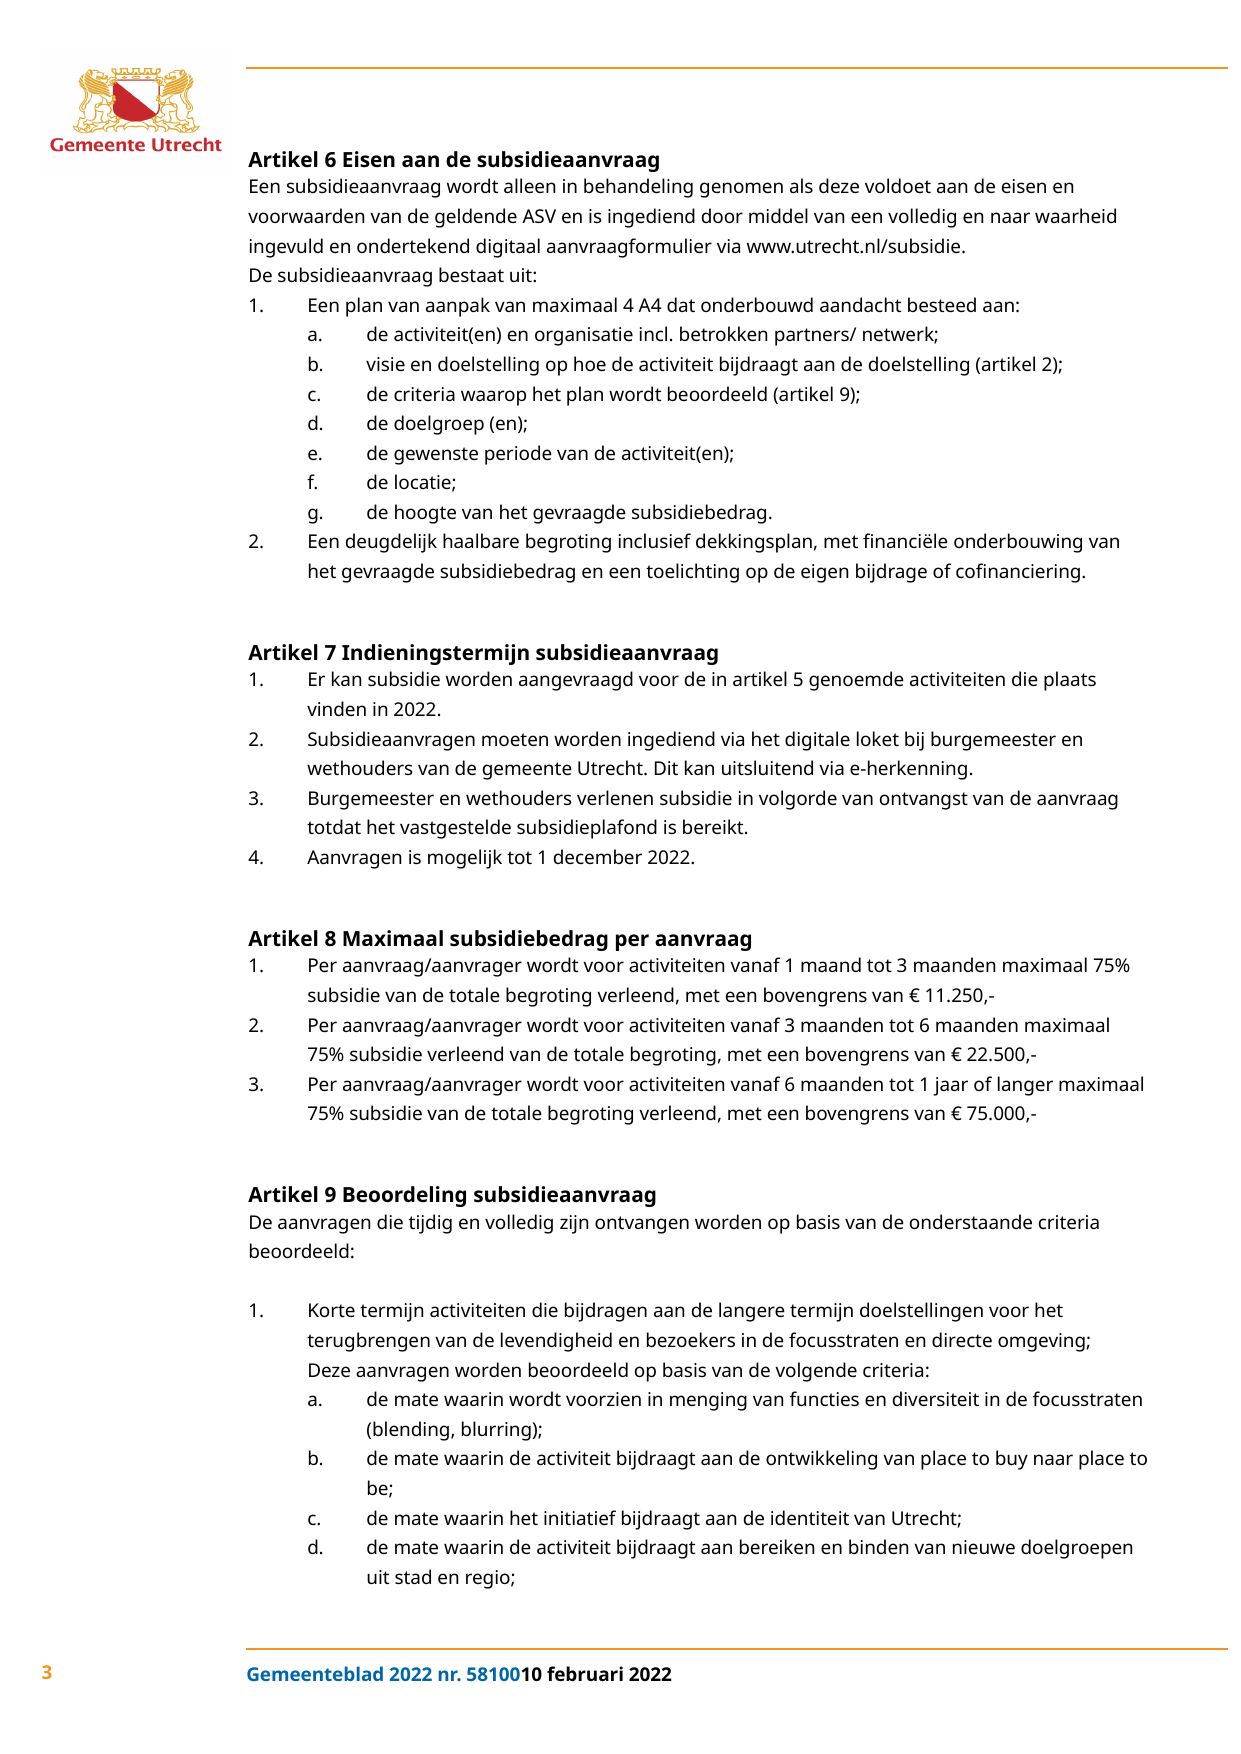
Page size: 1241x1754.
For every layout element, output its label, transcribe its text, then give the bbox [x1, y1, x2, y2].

list visie en doelstelling op hoe de activiteit bijdraagt aan de doelstelling (artikel 2); [307, 351, 1152, 377]
list Deze aanvragen worden beoordeeld op basis van de volgende criteria: [248, 1357, 1152, 1383]
list de mate waarin het initiatief bijdraagt aan de identiteit van Utrecht; [307, 1505, 1152, 1531]
list Een deugdelijk haalbare begroting inclusief dekkingsplan, met financiële onderbouwing van het gevraagde subsidiebedrag en een toelichting op de eigen bijdrage of cofinanciering. [248, 529, 1152, 584]
picture [41, 47, 231, 172]
list de mate waarin de activiteit bijdraagt aan de ontwikkeling van place to buy naar place to be; [307, 1446, 1152, 1501]
text Een subsidieaanvraag wordt alleen in behandeling genomen als deze voldoet aan de eisen en voorwaarden van de geldende ASV en is ingediend door middel van een volledig en naar waarheid ingevuld en ondertekend digitaal aanvraagformulier via www.utrecht.nl/subsidie. [248, 174, 1152, 258]
list Per aanvraag/aanvrager wordt voor activiteiten vanaf 6 maanden tot 1 jaar of langer maximaal 75% subsidie van de totale begroting verleend, met een bovengrens van € 75.000,- [248, 1071, 1152, 1126]
text De aanvragen die tijdig en volledig zijn ontvangen worden op basis van de onderstaande criteria beoordeeld: [248, 1209, 1152, 1264]
text Artikel 7 Indieningstermijn subsidieaanvraag [248, 638, 1152, 667]
list de locatie; [307, 469, 1152, 495]
list de hoogte van het gevraagde subsidiebedrag. [307, 499, 1152, 525]
list de gewenste periode van de activiteit(en); [307, 440, 1152, 466]
list de mate waarin de activiteit bijdraagt aan bereiken en binden van nieuwe doelgroepen uit stad en regio; [307, 1534, 1152, 1590]
list de criteria waarop het plan wordt beoordeeld (artikel 9); [307, 381, 1152, 406]
list Per aanvraag/aanvrager wordt voor activiteiten vanaf 3 maanden tot 6 maanden maximaal 75% subsidie verleend van de totale begroting, met een bovengrens van € 22.500,- [248, 1012, 1152, 1067]
list Per aanvraag/aanvrager wordt voor activiteiten vanaf 1 maand tot 3 maanden maximaal 75% subsidie van de totale begroting verleend, met een bovengrens van € 11.250,- [248, 953, 1152, 1008]
list Burgemeester en wethouders verlenen subsidie in volgorde van ontvangst van de aanvraag totdat het vastgestelde subsidieplafond is bereikt. [248, 785, 1152, 840]
list de doelgroep (en); [307, 410, 1152, 436]
list Aanvragen is mogelijk tot 1 december 2022. [248, 844, 1152, 870]
list Er kan subsidie worden aangevraagd voor de in artikel 5 genoemde activiteiten die plaats vinden in 2022. [248, 667, 1152, 722]
list Subsidieaanvragen moeten worden ingediend via het digitale loket bij burgemeester en wethouders van de gemeente Utrecht. Dit kan uitsluitend via e-herkenning. [248, 726, 1152, 781]
text Artikel 9 Beoordeling subsidieaanvraag [248, 1181, 1152, 1209]
list Korte termijn activiteiten die bijdragen aan de langere termijn doelstellingen voor het terugbrengen van de levendigheid en bezoekers in de focusstraten en directe omgeving; [248, 1298, 1152, 1353]
list Een plan van aanpak van maximaal 4 A4 dat onderbouwd aandacht besteed aan: [248, 292, 1152, 318]
list de mate waarin wordt voorzien in menging van functies en diversiteit in de focusstraten (blending, blurring); [307, 1386, 1152, 1442]
text Artikel 6 Eisen aan de subsidieaanvraag [248, 145, 1152, 174]
text Artikel 8 Maximaal subsidiebedrag per aanvraag [248, 924, 1152, 953]
list de activiteit(en) en organisatie incl. betrokken partners/ netwerk; [307, 322, 1152, 347]
text De subsidieaanvraag bestaat uit: [248, 262, 1152, 288]
